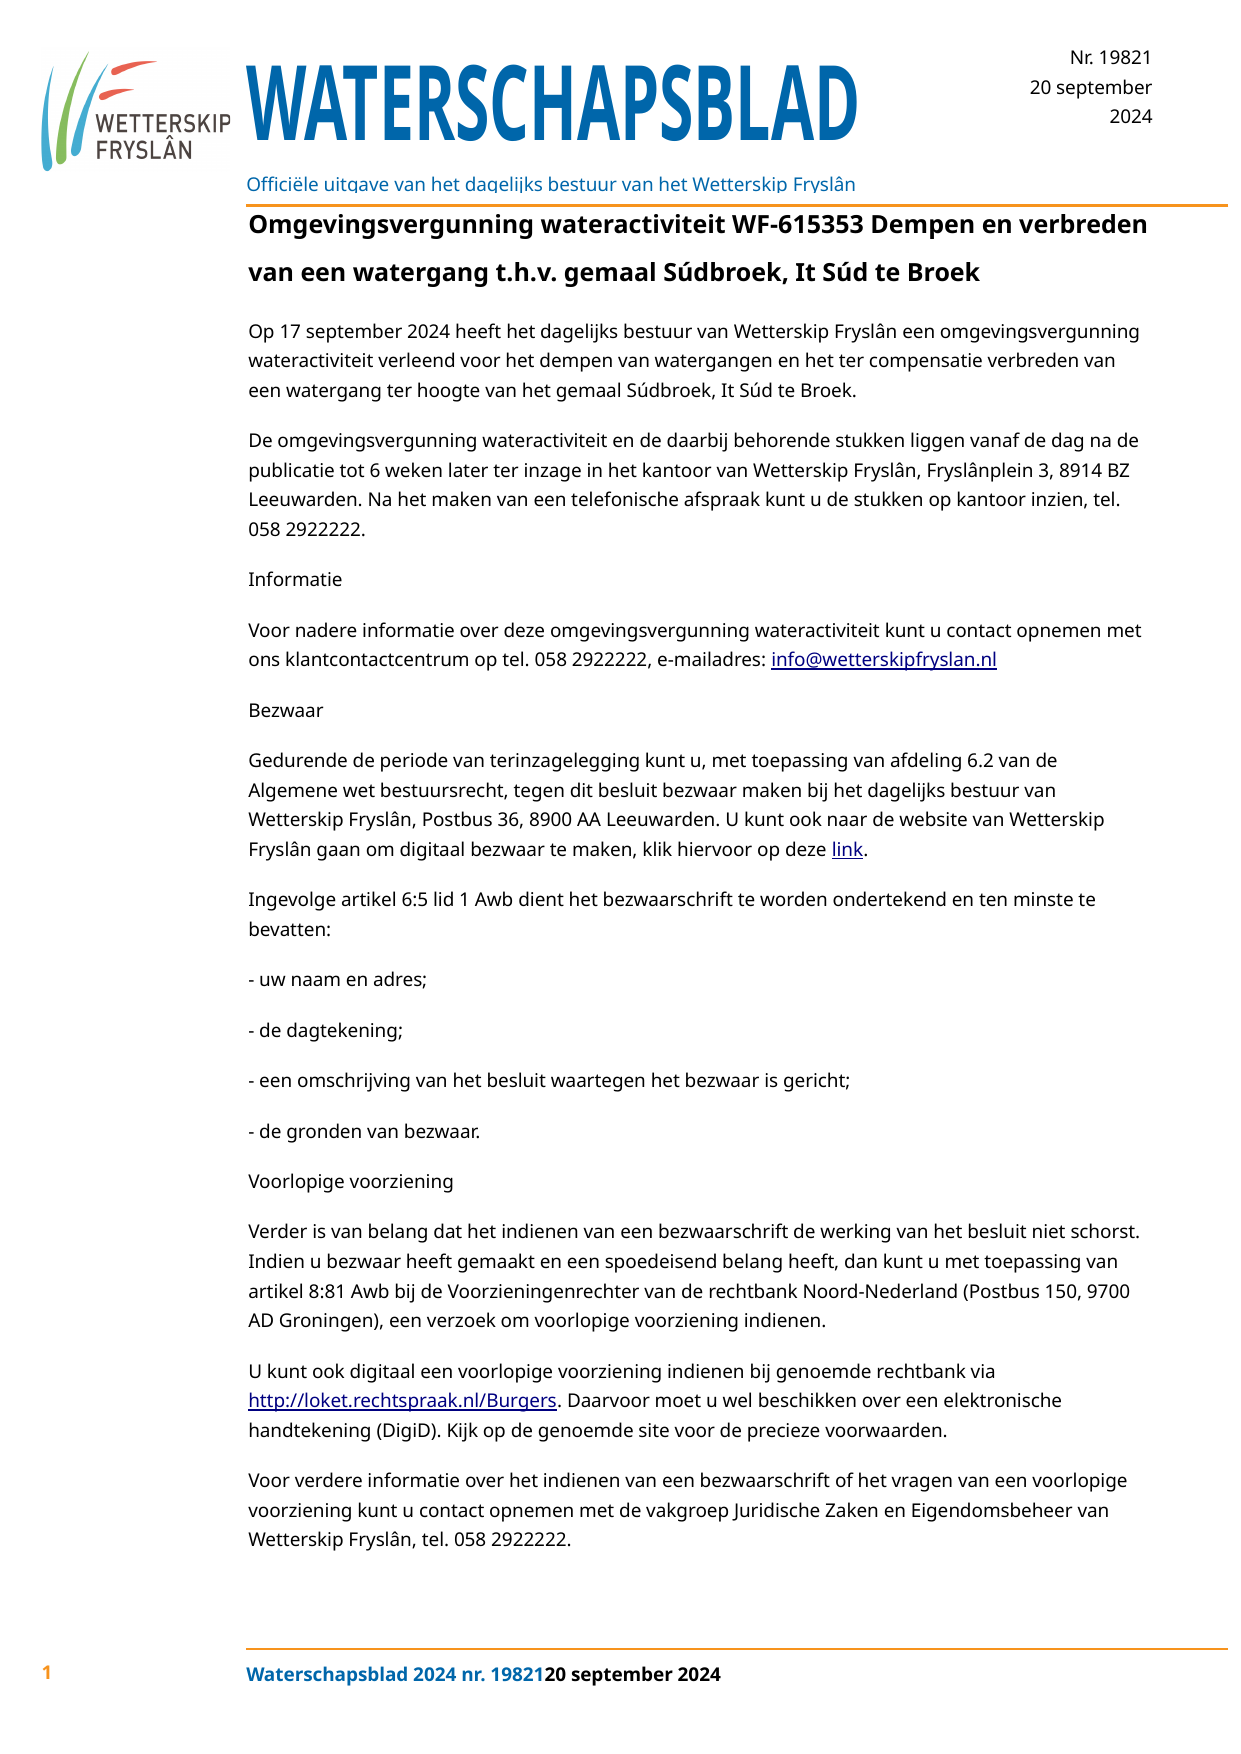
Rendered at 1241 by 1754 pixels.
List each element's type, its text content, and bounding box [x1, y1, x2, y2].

text Op 17 september 2024 heeft het dagelijks bestuur van Wetterskip Fryslân een omgevingsvergunning wateractiviteit verleend voor het dempen van watergangen en het ter compensatie verbreden van een watergang ter hoogte van het gemaal Súdbroek, It Súd te Broek. [248, 318, 1152, 403]
text Verder is van belang dat het indienen van een bezwaarschrift de werking van het besluit niet schorst. Indien u bezwaar heeft gemaakt en een spoedeisend belang heeft, dan kunt u met toepassing van artikel 8:81 Awb bij de Voorzieningenrechter van de rechtbank Noord-Nederland (Postbus 150, 9700 AD Groningen), een verzoek om voorlopige voorziening indienen. [248, 1219, 1152, 1333]
text Voor verdere informatie over het indienen van een bezwaarschrift of het vragen van een voorlopige voorziening kunt u contact opnemen met de vakgroep Juridische Zaken en Eigendomsbeheer van Wetterskip Fryslân, tel. 058 2922222. [248, 1467, 1152, 1552]
text De omgevingsvergunning wateractiviteit en de daarbij behorende stukken liggen vanaf de dag na de publicatie tot 6 weken later ter inzage in het kantoor van Wetterskip Fryslân, Fryslânplein 3, 8914 BZ Leeuwarden. Na het maken van een telefonische afspraak kunt u de stukken op kantoor inzien, tel. 058 2922222. [248, 427, 1152, 542]
text - uw naam en adres; [248, 967, 1152, 992]
text - een omschrijving van het besluit waartegen het bezwaar is gericht; [248, 1067, 1152, 1093]
text Gedurende de periode van terinzagelegging kunt u, met toepassing van afdeling 6.2 van de Algemene wet bestuursrecht, tegen dit besluit bezwaar maken bij het dagelijks bestuur van Wetterskip Fryslân, Postbus 36, 8900 AA Leeuwarden. U kunt ook naar de website van Wetterskip Fryslân gaan om digitaal bezwaar te maken, klik hiervoor op deze link. [248, 747, 1152, 862]
text Voor nadere informatie over deze omgevingsvergunning wateractiviteit kunt u contact opnemen met ons klantcontactcentrum op tel. 058 2922222, e-mailadres: info@wetterskipfryslan.nl [248, 617, 1152, 672]
text - de dagtekening; [248, 1017, 1152, 1043]
text Ingevolge artikel 6:5 lid 1 Awb dient het bezwaarschrift te worden ondertekend en ten minste te bevatten: [248, 887, 1152, 942]
text - de gronden van bezwaar. [248, 1118, 1152, 1144]
text Bezwaar [248, 697, 1152, 723]
text Voorlopige voorziening [248, 1168, 1152, 1194]
picture [41, 47, 231, 172]
text U kunt ook digitaal een voorlopige voorziening indienen bij genoemde rechtbank via http://loket.rechtspraak.nl/Burgers. Daarvoor moet u wel beschikken over een elektronische handtekening (DigiD). Kijk op de genoemde site voor de precieze voorwaarden. [248, 1358, 1152, 1443]
text Informatie [248, 567, 1152, 592]
text Omgevingsvergunning wateractiviteit WF-615353 Dempen en verbreden van een watergang t.h.v. gemaal Súdbroek, It Súd te Broek [248, 207, 1152, 288]
